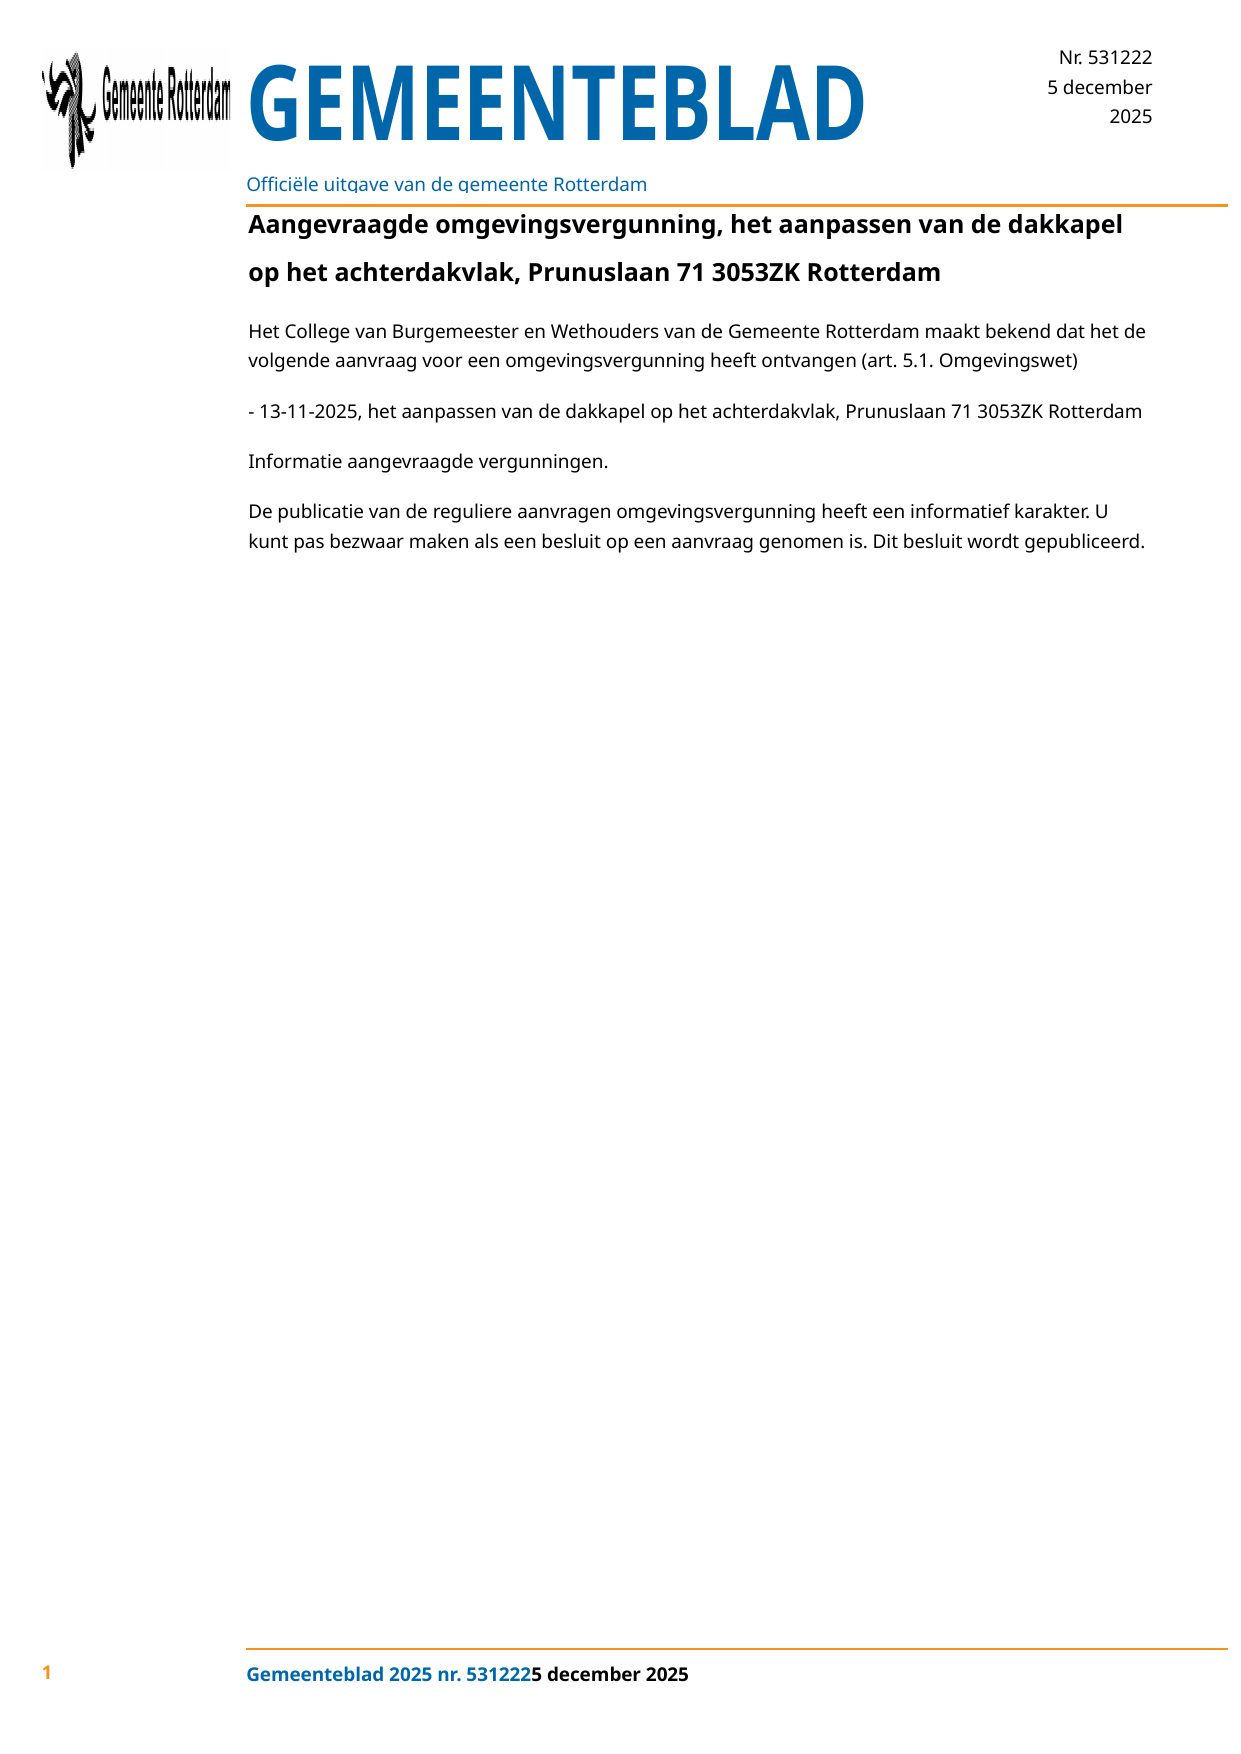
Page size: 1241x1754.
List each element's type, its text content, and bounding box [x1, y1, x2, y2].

text Informatie aangevraagde vergunningen. [248, 448, 1152, 474]
text De publicatie van de reguliere aanvragen omgevingsvergunning heeft een informatief karakter. U kunt pas bezwaar maken als een besluit op een aanvraag genomen is. Dit besluit wordt gepubliceerd. [248, 499, 1152, 554]
text Het College van Burgemeester en Wethouders van de Gemeente Rotterdam maakt bekend dat het de volgende aanvraag voor een omgevingsvergunning heeft ontvangen (art. 5.1. Omgevingswet) [248, 318, 1152, 373]
picture [41, 47, 231, 172]
text Aangevraagde omgevingsvergunning, het aanpassen van de dakkapel op het achterdakvlak, Prunuslaan 71 3053ZK Rotterdam [248, 207, 1152, 288]
text - 13-11-2025, het aanpassen van de dakkapel op het achterdakvlak, Prunuslaan 71 3053ZK Rotterdam [248, 398, 1152, 424]
